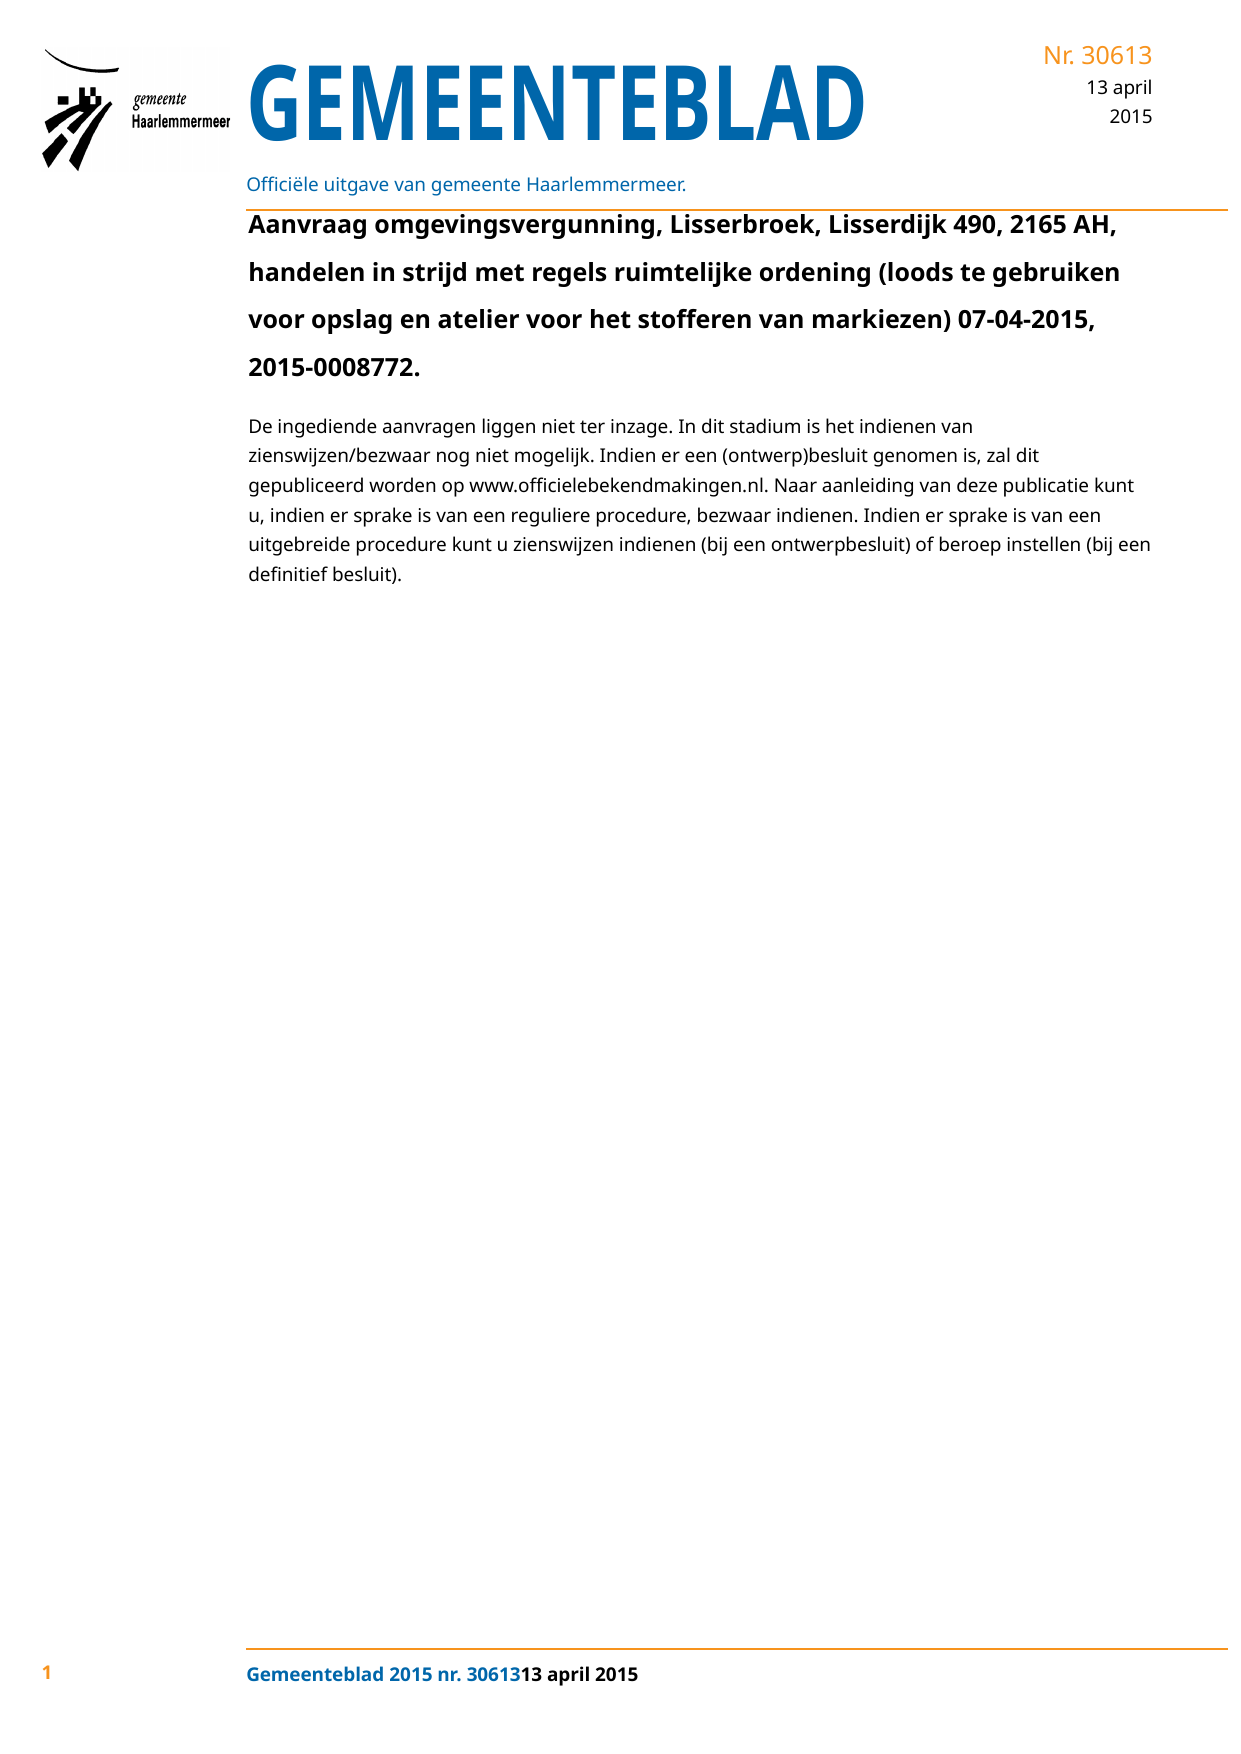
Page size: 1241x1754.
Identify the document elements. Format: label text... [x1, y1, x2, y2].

text De ingediende aanvragen liggen niet ter inzage. In dit stadium is het indienen van zienswijzen/bezwaar nog niet mogelijk. Indien er een (ontwerp)besluit genomen is, zal dit gepubliceerd worden op www.officielebekendmakingen.nl. Naar aanleiding van deze publicatie kunt u, indien er sprake is van een reguliere procedure, bezwaar indienen. Indien er sprake is van een uitgebreide procedure kunt u zienswijzen indienen (bij een ontwerpbesluit) of beroep instellen (bij een definitief besluit). [248, 413, 1152, 587]
text Aanvraag omgevingsvergunning, Lisserbroek, Lisserdijk 490, 2165 AH, handelen in strijd met regels ruimtelijke ordening (loods te gebruiken voor opslag en atelier voor het stofferen van markiezen) 07-04-2015, 2015-0008772. [248, 211, 1152, 384]
picture [41, 47, 231, 172]
